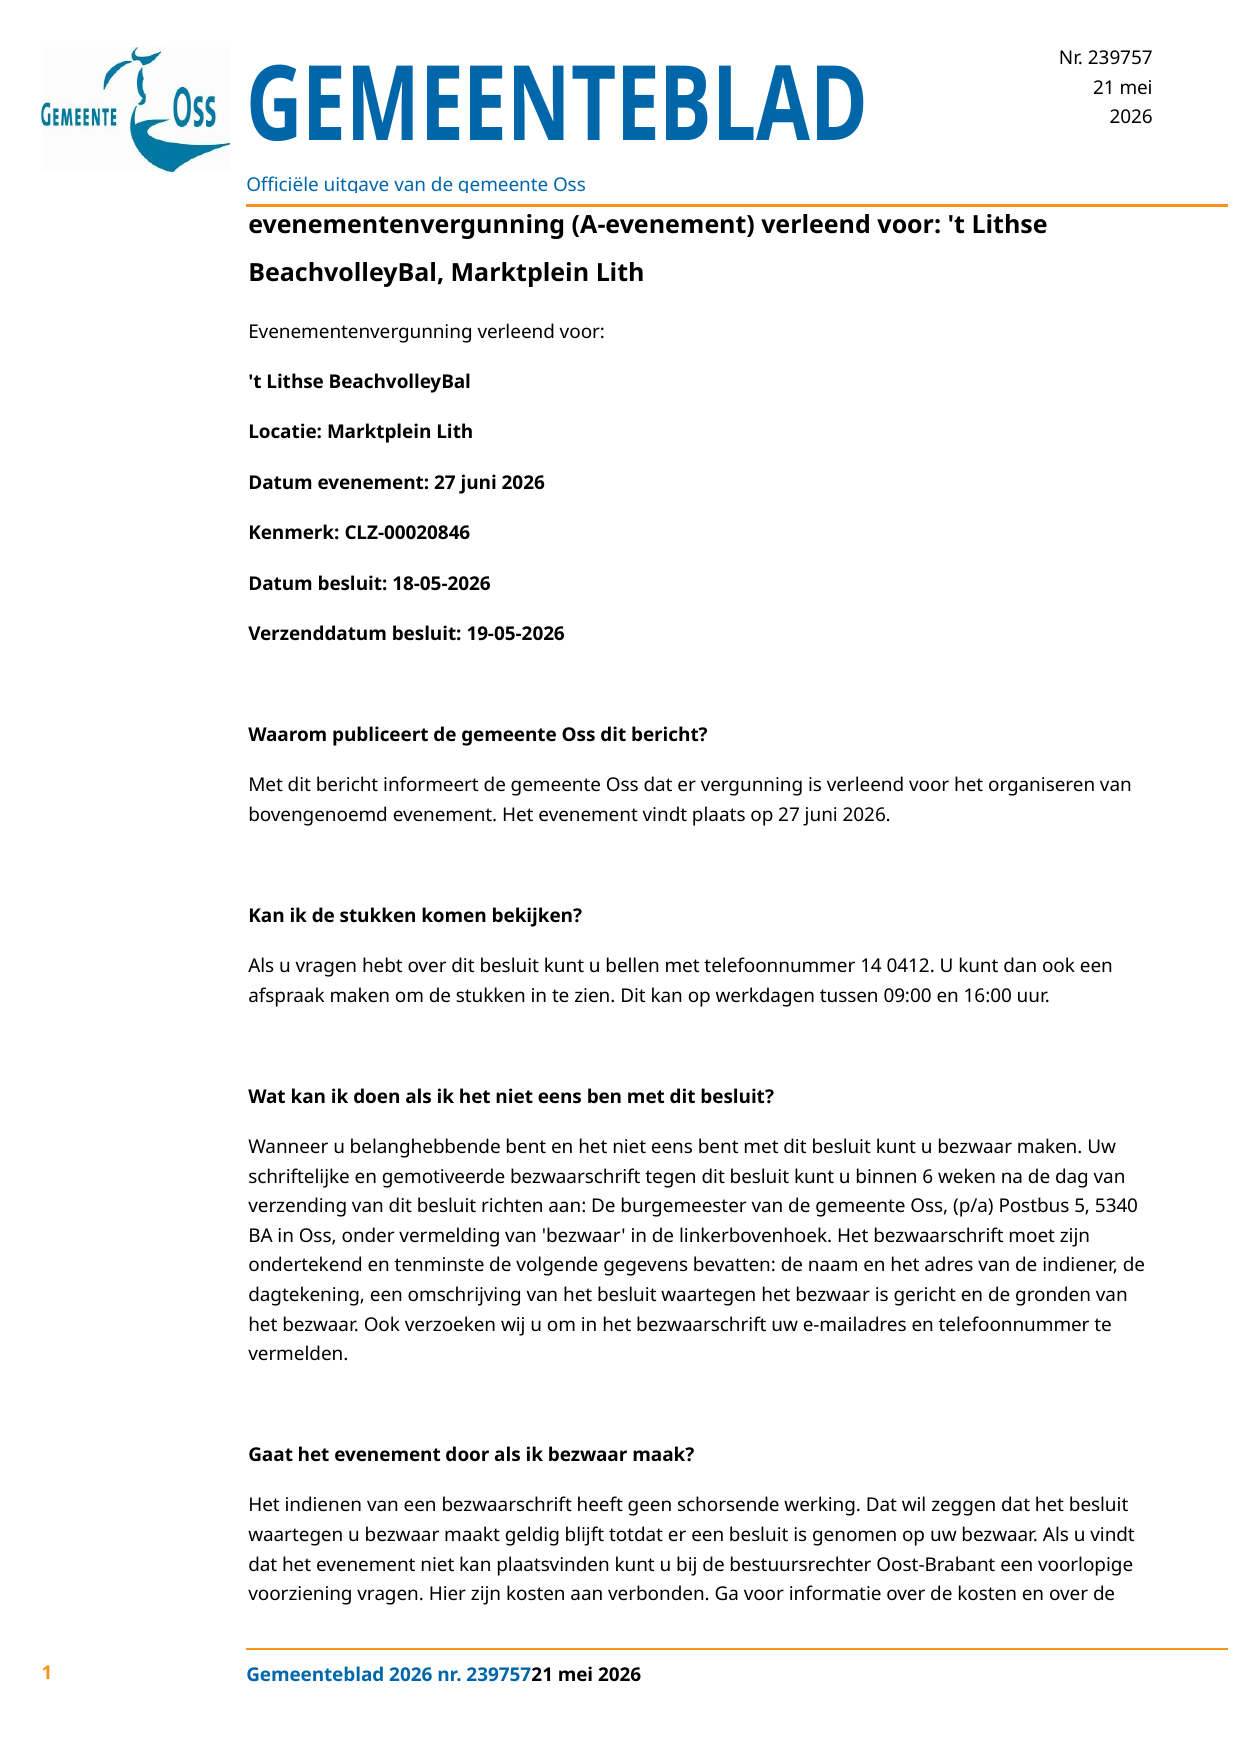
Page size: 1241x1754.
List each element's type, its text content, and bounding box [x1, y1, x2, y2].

text evenementenvergunning (A-evenement) verleend voor: 't Lithse BeachvolleyBal, Marktplein Lith [248, 207, 1152, 288]
text Kenmerk: CLZ-00020846 [248, 519, 1152, 545]
text Datum besluit: 18-05-2026 [248, 570, 1152, 596]
text Met dit bericht informeert de gemeente Oss dat er vergunning is verleend voor het organiseren van bovengenoemd evenement. Het evenement vindt plaats op 27 juni 2026. [248, 772, 1152, 827]
text Locatie: Marktplein Lith [248, 419, 1152, 444]
picture [41, 47, 231, 172]
text Datum evenement: 27 juni 2026 [248, 469, 1152, 495]
text 't Lithse BeachvolleyBal [248, 368, 1152, 394]
text Kan ik de stukken komen bekijken? [248, 902, 1152, 928]
text Wat kan ik doen als ik het niet eens ben met dit besluit? [248, 1083, 1152, 1109]
text Waarom publiceert de gemeente Oss dit bericht? [248, 721, 1152, 747]
text Gaat het evenement door als ik bezwaar maak? [248, 1441, 1152, 1467]
text Als u vragen hebt over dit besluit kunt u bellen met telefoonnummer 14 0412. U kunt dan ook een afspraak maken om de stukken in te zien. Dit kan op werkdagen tussen 09:00 en 16:00 uur. [248, 952, 1152, 1008]
text Verzenddatum besluit: 19-05-2026 [248, 620, 1152, 646]
text Wanneer u belanghebbende bent en het niet eens bent met dit besluit kunt u bezwaar maken. Uw schriftelijke en gemotiveerde bezwaarschrift tegen dit besluit kunt u binnen 6 weken na de dag van verzending van dit besluit richten aan: De burgemeester van de gemeente Oss, (p/a) Postbus 5, 5340 BA in Oss, onder vermelding van 'bezwaar' in de linkerbovenhoek. Het bezwaarschrift moet zijn ondertekend en tenminste de volgende gegevens bevatten: de naam en het adres van de indiener, de dagtekening, een omschrijving van het besluit waartegen het bezwaar is gericht en de gronden van het bezwaar. Ook verzoeken wij u om in het bezwaarschrift uw e-mailadres en telefoonnummer te vermelden. [248, 1133, 1152, 1366]
text Het indienen van een bezwaarschrift heeft geen schorsende werking. Dat wil zeggen dat het besluit waartegen u bezwaar maakt geldig blijft totdat er een besluit is genomen op uw bezwaar. Als u vindt dat het evenement niet kan plaatsvinden kunt u bij de bestuursrechter Oost-Brabant een voorlopige voorziening vragen. Hier zijn kosten aan verbonden. Ga voor informatie over de kosten en over de [248, 1492, 1152, 1606]
text Evenementenvergunning verleend voor: [248, 318, 1152, 344]
